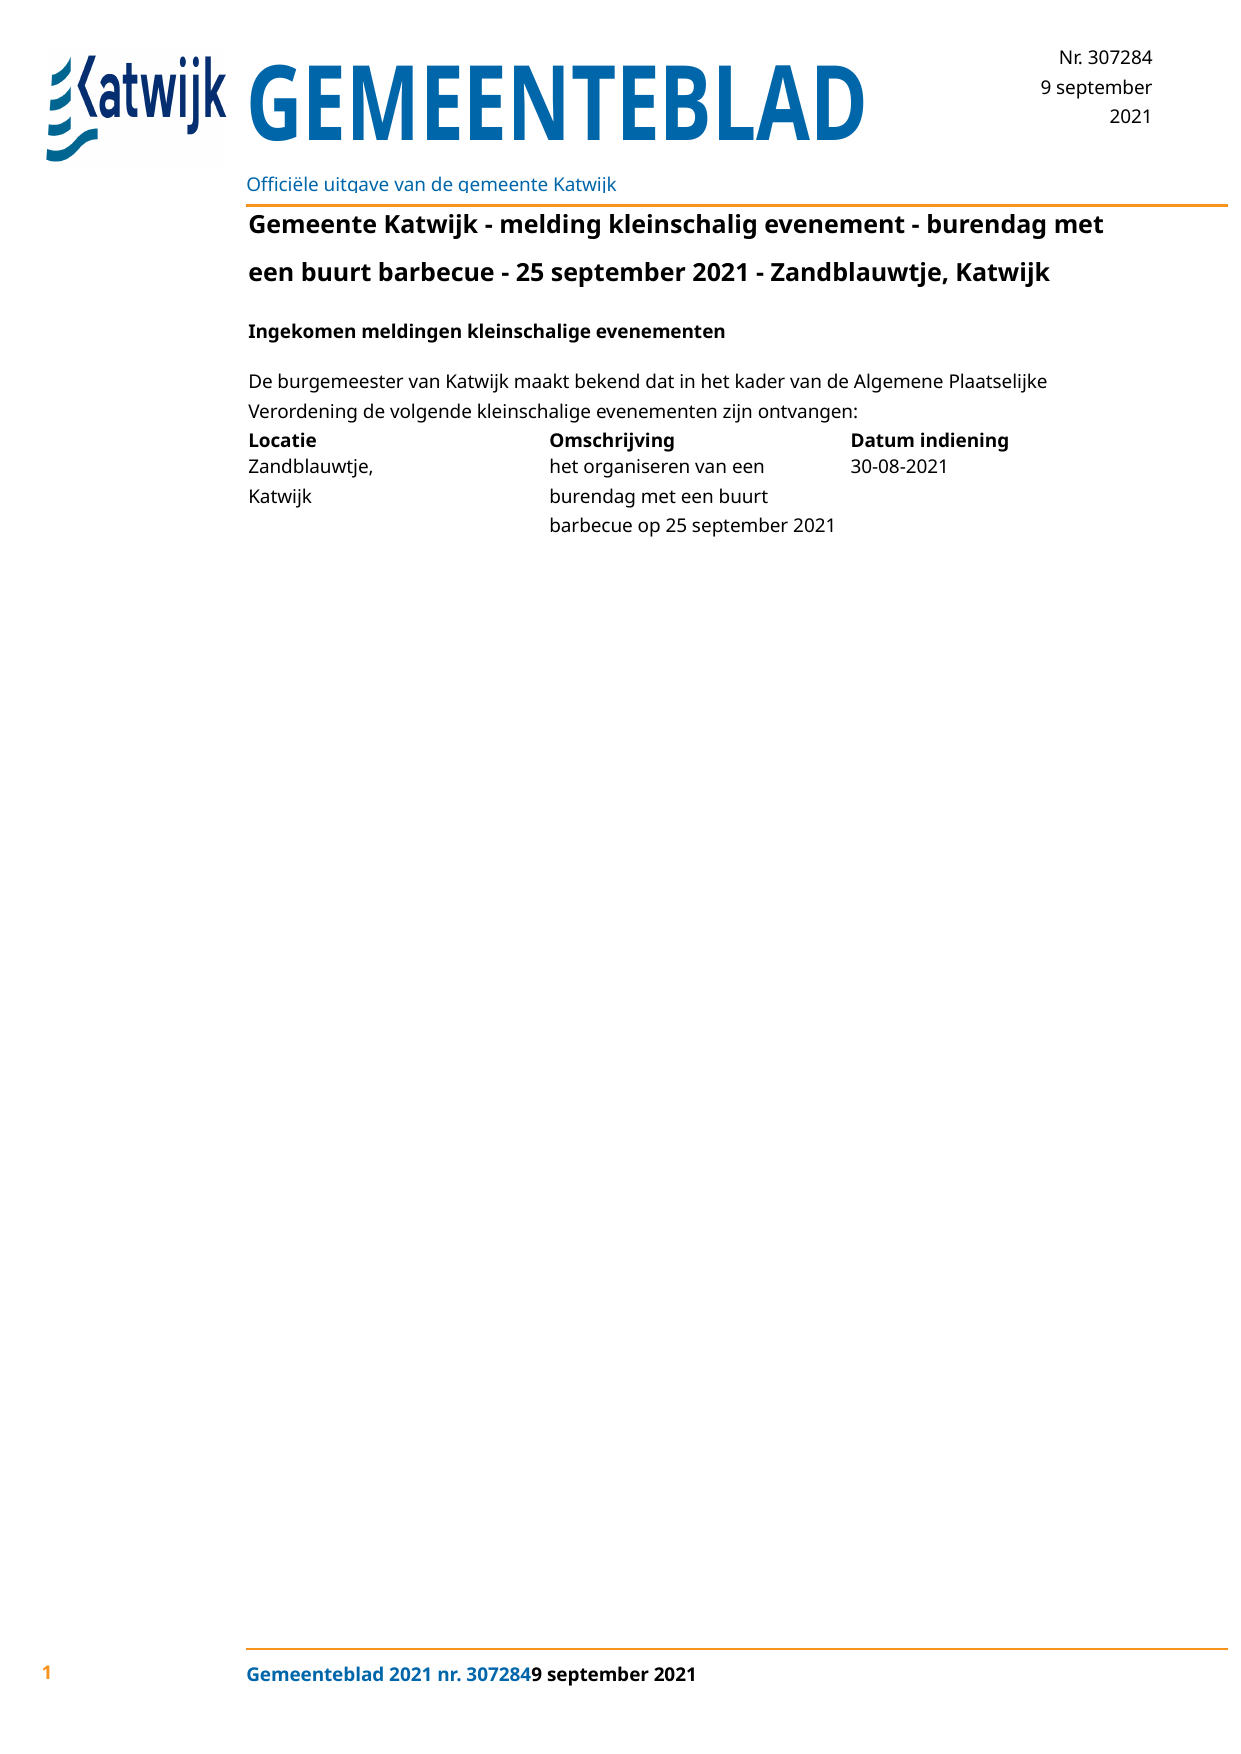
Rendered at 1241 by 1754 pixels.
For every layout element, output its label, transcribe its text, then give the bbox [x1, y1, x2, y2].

text Ingekomen meldingen kleinschalige evenementen [248, 318, 1152, 344]
table_header Datum indiening [850, 428, 1152, 453]
table_cell het organiseren van een burendag met een buurt barbecue op 25 september 2021 [549, 453, 850, 538]
text Gemeente Katwijk - melding kleinschalig evenement - burendag met een buurt barbecue - 25 september 2021 - Zandblauwtje, Katwijk [248, 207, 1152, 288]
table_header Omschrijving [549, 428, 850, 453]
table_cell 30-08-2021 [850, 453, 1152, 538]
table_header Locatie [248, 428, 549, 453]
table_cell Zandblauwtje, Katwijk [248, 453, 549, 538]
picture [41, 47, 231, 172]
text De burgemeester van Katwijk maakt bekend dat in het kader van de Algemene Plaatselijke Verordening de volgende kleinschalige evenementen zijn ontvangen: [248, 368, 1152, 424]
